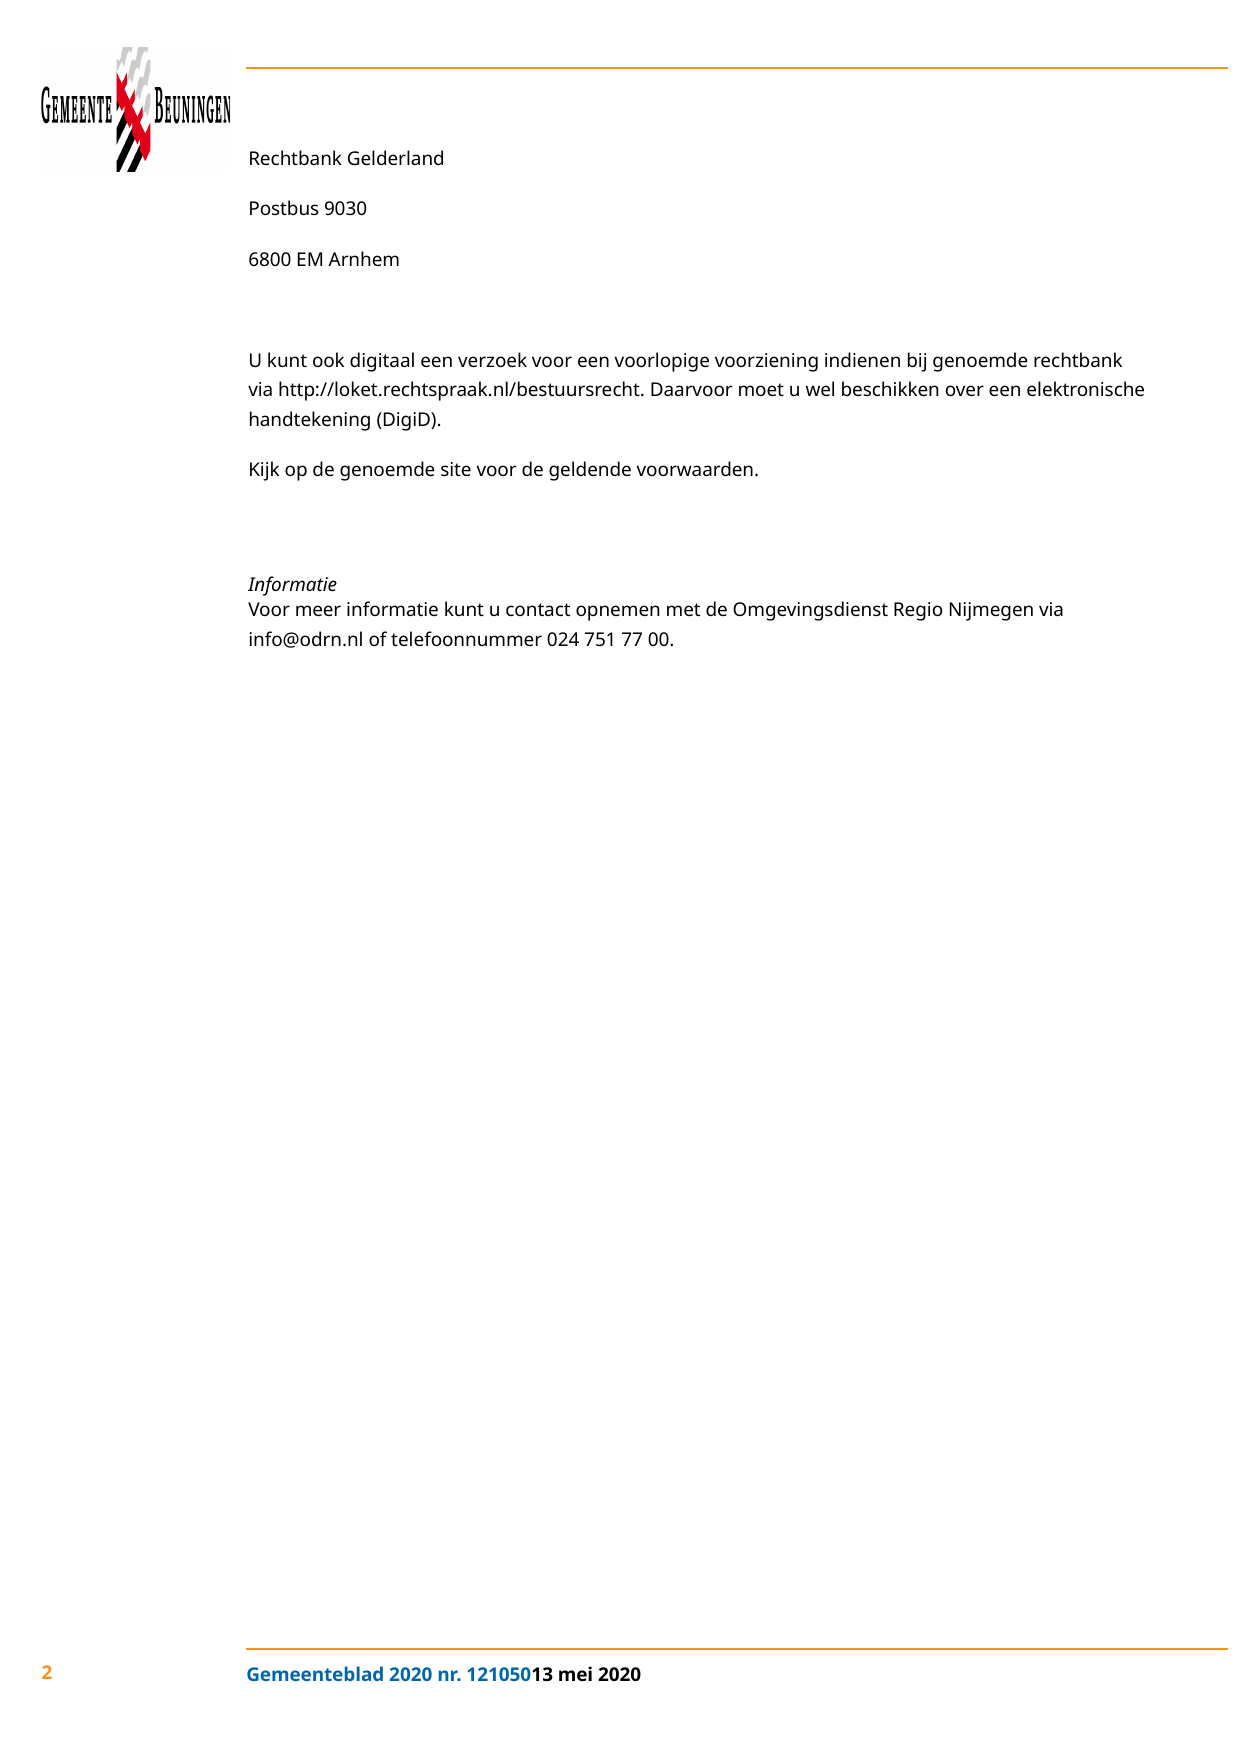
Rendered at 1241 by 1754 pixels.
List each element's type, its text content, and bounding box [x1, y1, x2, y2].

text Postbus 9030 [248, 196, 1152, 221]
text U kunt ook digitaal een verzoek voor een voorlopige voorziening indienen bij genoemde rechtbank via http://loket.rechtspraak.nl/bestuursrecht. Daarvoor moet u wel beschikken over een elektronische handtekening (DigiD). [248, 347, 1152, 432]
picture [41, 47, 231, 172]
text Informatie [248, 571, 1152, 597]
text Kijk op de genoemde site voor de geldende voorwaarden. [248, 456, 1152, 482]
text Voor meer informatie kunt u contact opnemen met de Omgevingsdienst Regio Nijmegen via info@odrn.nl of telefoonnummer 024 751 77 00. [248, 597, 1152, 652]
text 6800 EM Arnhem [248, 246, 1152, 272]
text Rechtbank Gelderland [248, 145, 1152, 171]
